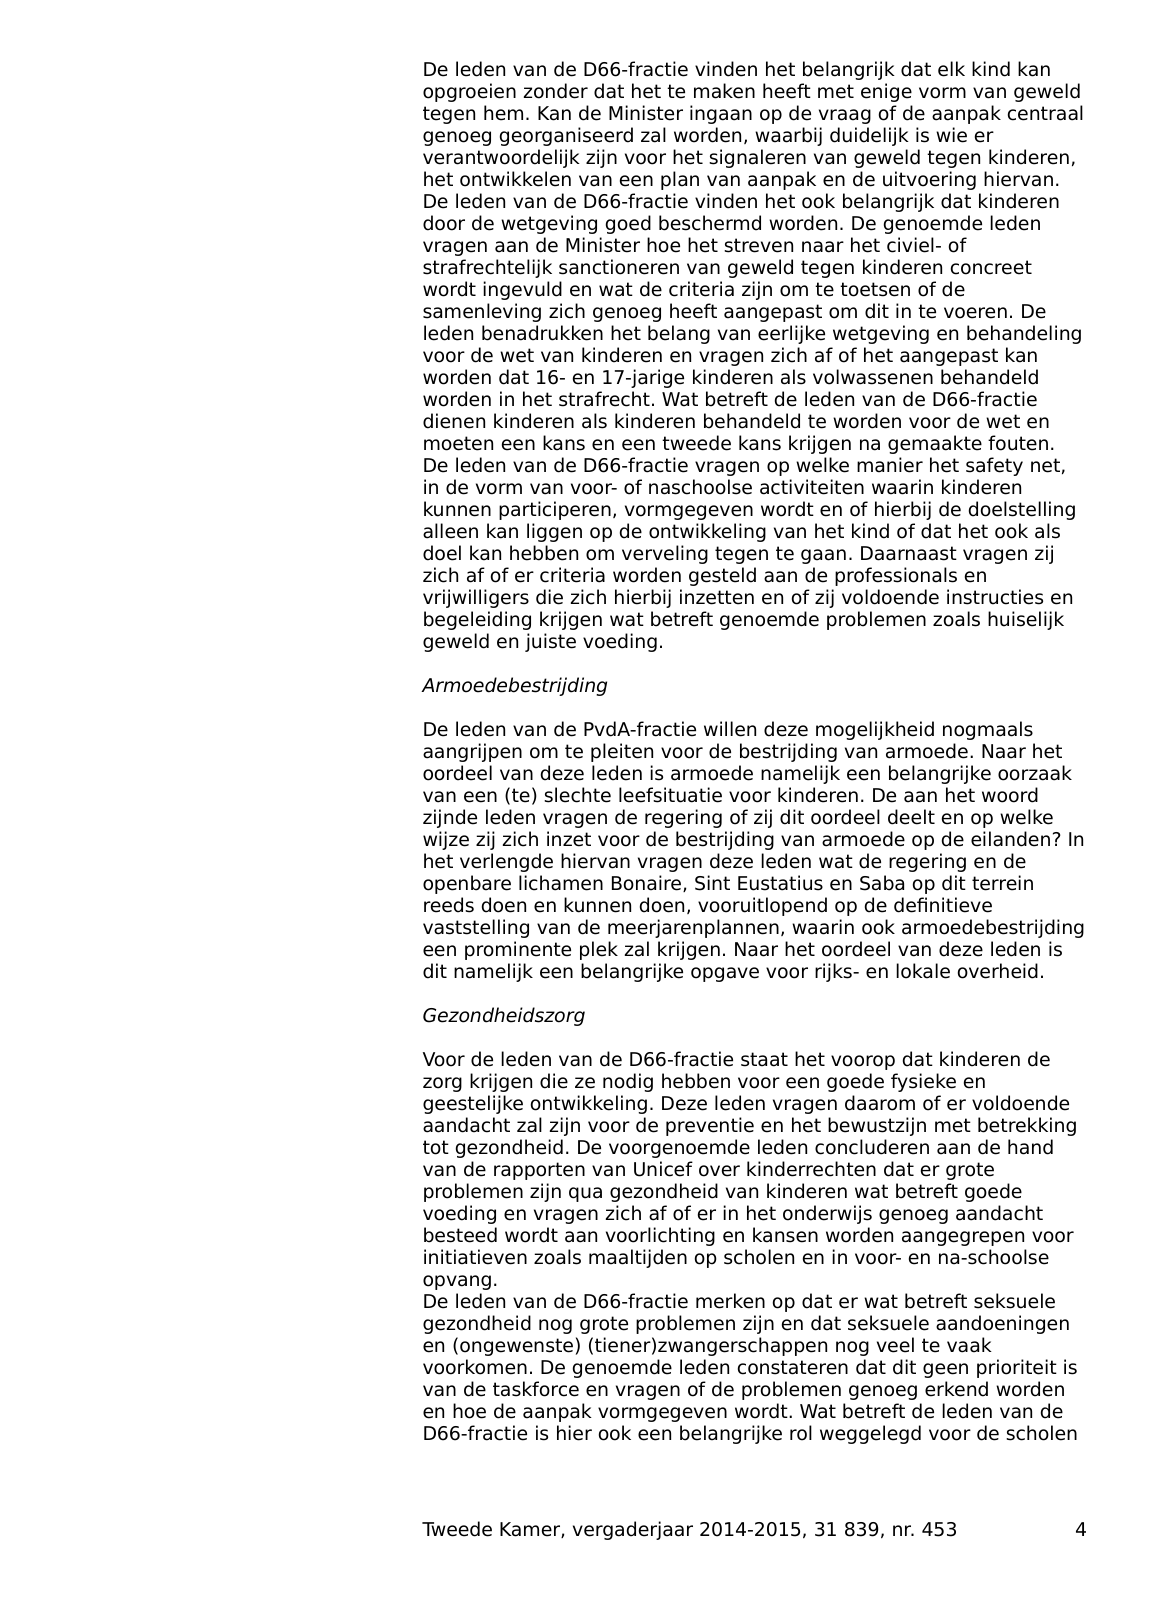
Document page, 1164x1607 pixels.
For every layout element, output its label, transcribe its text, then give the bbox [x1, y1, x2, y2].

text De leden van de D66-fractie vinden het belangrijk dat elk kind kan opgroeien zonder dat het te maken heeft met enige vorm van geweld tegen hem. Kan de Minister ingaan op de vraag of de aanpak centraal genoeg georganiseerd zal worden, waarbij duidelijk is wie er verantwoordelijk zijn voor het signaleren van geweld tegen kinderen, het ontwikkelen van een plan van aanpak en de uitvoering hiervan. [422, 59, 1087, 191]
text De leden van de D66-fractie merken op dat er wat betreft seksuele gezondheid nog grote problemen zijn en dat seksuele aandoeningen en (ongewenste) (tiener)zwangerschappen nog veel te vaak voorkomen. De genoemde leden constateren dat dit geen prioriteit is van de taskforce en vragen of de problemen genoeg erkend worden en hoe de aanpak vormgegeven wordt. Wat betreft de leden van de D66-fractie is hier ook een belangrijke rol weggelegd voor de scholen [422, 1291, 1087, 1444]
subtitle Gezondheidszorg [422, 1005, 1087, 1027]
text De leden van de D66-fractie vinden het ook belangrijk dat kinderen door de wetgeving goed beschermd worden. De genoemde leden vragen aan de Minister hoe het streven naar het civiel- of strafrechtelijk sanctioneren van geweld tegen kinderen concreet wordt ingevuld en wat de criteria zijn om te toetsen of de samenleving zich genoeg heeft aangepast om dit in te voeren. De leden benadrukken het belang van eerlijke wetgeving en behandeling voor de wet van kinderen en vragen zich af of het aangepast kan worden dat 16- en 17-jarige kinderen als volwassenen behandeld worden in het strafrecht. Wat betreft de leden van de D66-fractie dienen kinderen als kinderen behandeld te worden voor de wet en moeten een kans en een tweede kans krijgen na gemaakte fouten. [422, 191, 1087, 455]
subtitle Armoedebestrijding [422, 675, 1087, 697]
text De leden van de D66-fractie vragen op welke manier het safety net, in de vorm van voor- of naschoolse activiteiten waarin kinderen kunnen participeren, vormgegeven wordt en of hierbij de doelstelling alleen kan liggen op de ontwikkeling van het kind of dat het ook als doel kan hebben om verveling tegen te gaan. Daarnaast vragen zij zich af of er criteria worden gesteld aan de professionals en vrijwilligers die zich hierbij inzetten en of zij voldoende instructies en begeleiding krijgen wat betreft genoemde problemen zoals huiselijk geweld en juiste voeding. [422, 455, 1087, 652]
text De leden van de PvdA-fractie willen deze mogelijkheid nogmaals aangrijpen om te pleiten voor de bestrijding van armoede. Naar het oordeel van deze leden is armoede namelijk een belangrijke oorzaak van een (te) slechte leefsituatie voor kinderen. De aan het woord zijnde leden vragen de regering of zij dit oordeel deelt en op welke wijze zij zich inzet voor de bestrijding van armoede op de eilanden? In het verlengde hiervan vragen deze leden wat de regering en de openbare lichamen Bonaire, Sint Eustatius en Saba op dit terrein reeds doen en kunnen doen, vooruitlopend op de definitieve vaststelling van de meerjarenplannen, waarin ook armoedebestrijding een prominente plek zal krijgen. Naar het oordeel van deze leden is dit namelijk een belangrijke opgave voor rijks- en lokale overheid. [422, 719, 1087, 983]
text Voor de leden van de D66-fractie staat het voorop dat kinderen de zorg krijgen die ze nodig hebben voor een goede fysieke en geestelijke ontwikkeling. Deze leden vragen daarom of er voldoende aandacht zal zijn voor de preventie en het bewustzijn met betrekking tot gezondheid. De voorgenoemde leden concluderen aan de hand van de rapporten van Unicef over kinderrechten dat er grote problemen zijn qua gezondheid van kinderen wat betreft goede voeding en vragen zich af of er in het onderwijs genoeg aandacht besteed wordt aan voorlichting en kansen worden aangegrepen voor initiatieven zoals maaltijden op scholen en in voor- en na-schoolse opvang. [422, 1049, 1087, 1291]
